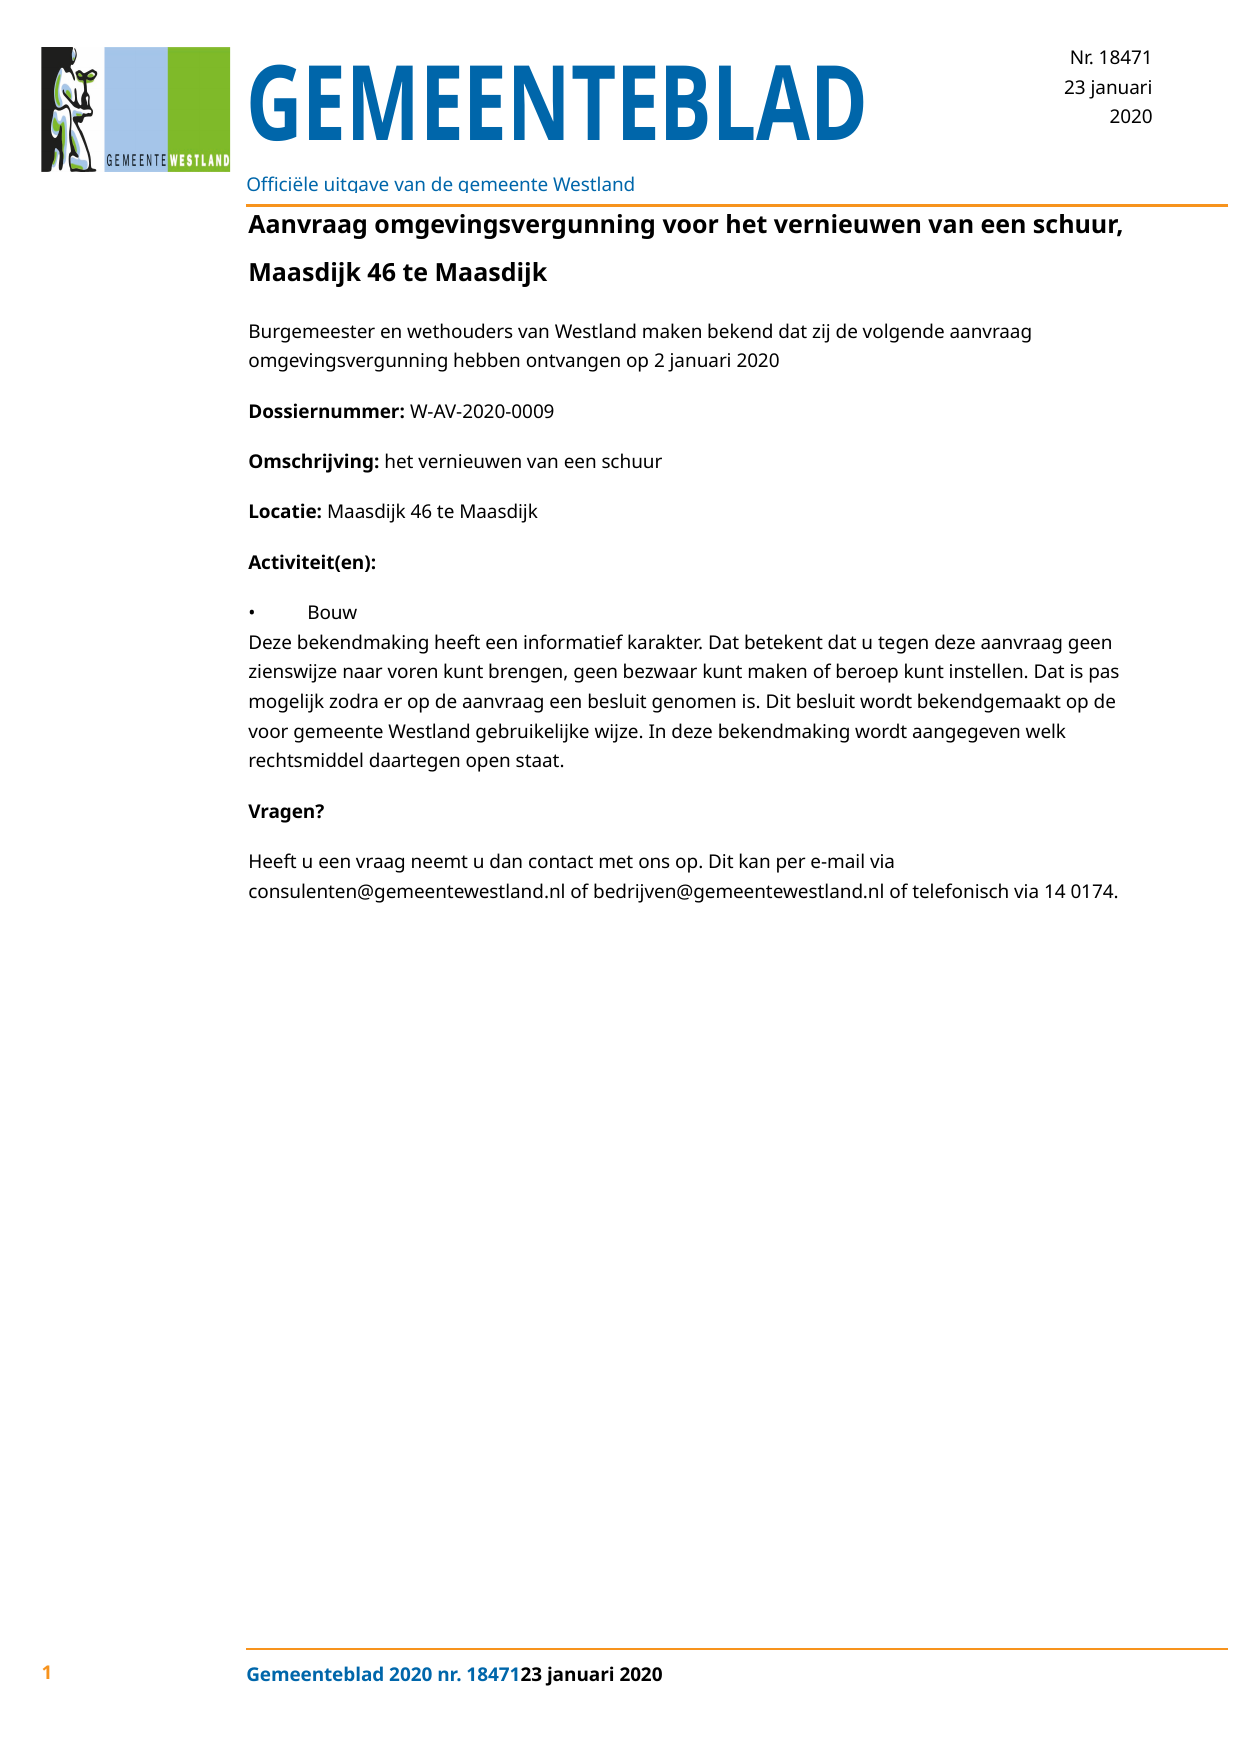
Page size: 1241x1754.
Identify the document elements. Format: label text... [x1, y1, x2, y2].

text Omschrijving: het vernieuwen van een schuur [248, 448, 1152, 474]
text Vragen? [248, 798, 1152, 824]
list Bouw [248, 599, 1152, 625]
text Aanvraag omgevingsvergunning voor het vernieuwen van een schuur, Maasdijk 46 te Maasdijk [248, 207, 1152, 288]
text Dossiernummer: W-AV-2020-0009 [248, 398, 1152, 424]
picture [41, 47, 231, 172]
text Heeft u een vraag neemt u dan contact met ons op. Dit kan per e-mail via consulenten@gemeentewestland.nl of bedrijven@gemeentewestland.nl of telefonisch via 14 0174. [248, 848, 1152, 904]
text Burgemeester en wethouders van Westland maken bekend dat zij de volgende aanvraag omgevingsvergunning hebben ontvangen op 2 januari 2020 [248, 318, 1152, 373]
text Activiteit(en): [248, 549, 1152, 575]
text Deze bekendmaking heeft een informatief karakter. Dat betekent dat u tegen deze aanvraag geen zienswijze naar voren kunt brengen, geen bezwaar kunt maken of beroep kunt instellen. Dat is pas mogelijk zodra er op de aanvraag een besluit genomen is. Dit besluit wordt bekendgemaakt op de voor gemeente Westland gebruikelijke wijze. In deze bekendmaking wordt aangegeven welk rechtsmiddel daartegen open staat. [248, 629, 1152, 773]
text Locatie: Maasdijk 46 te Maasdijk [248, 499, 1152, 524]
